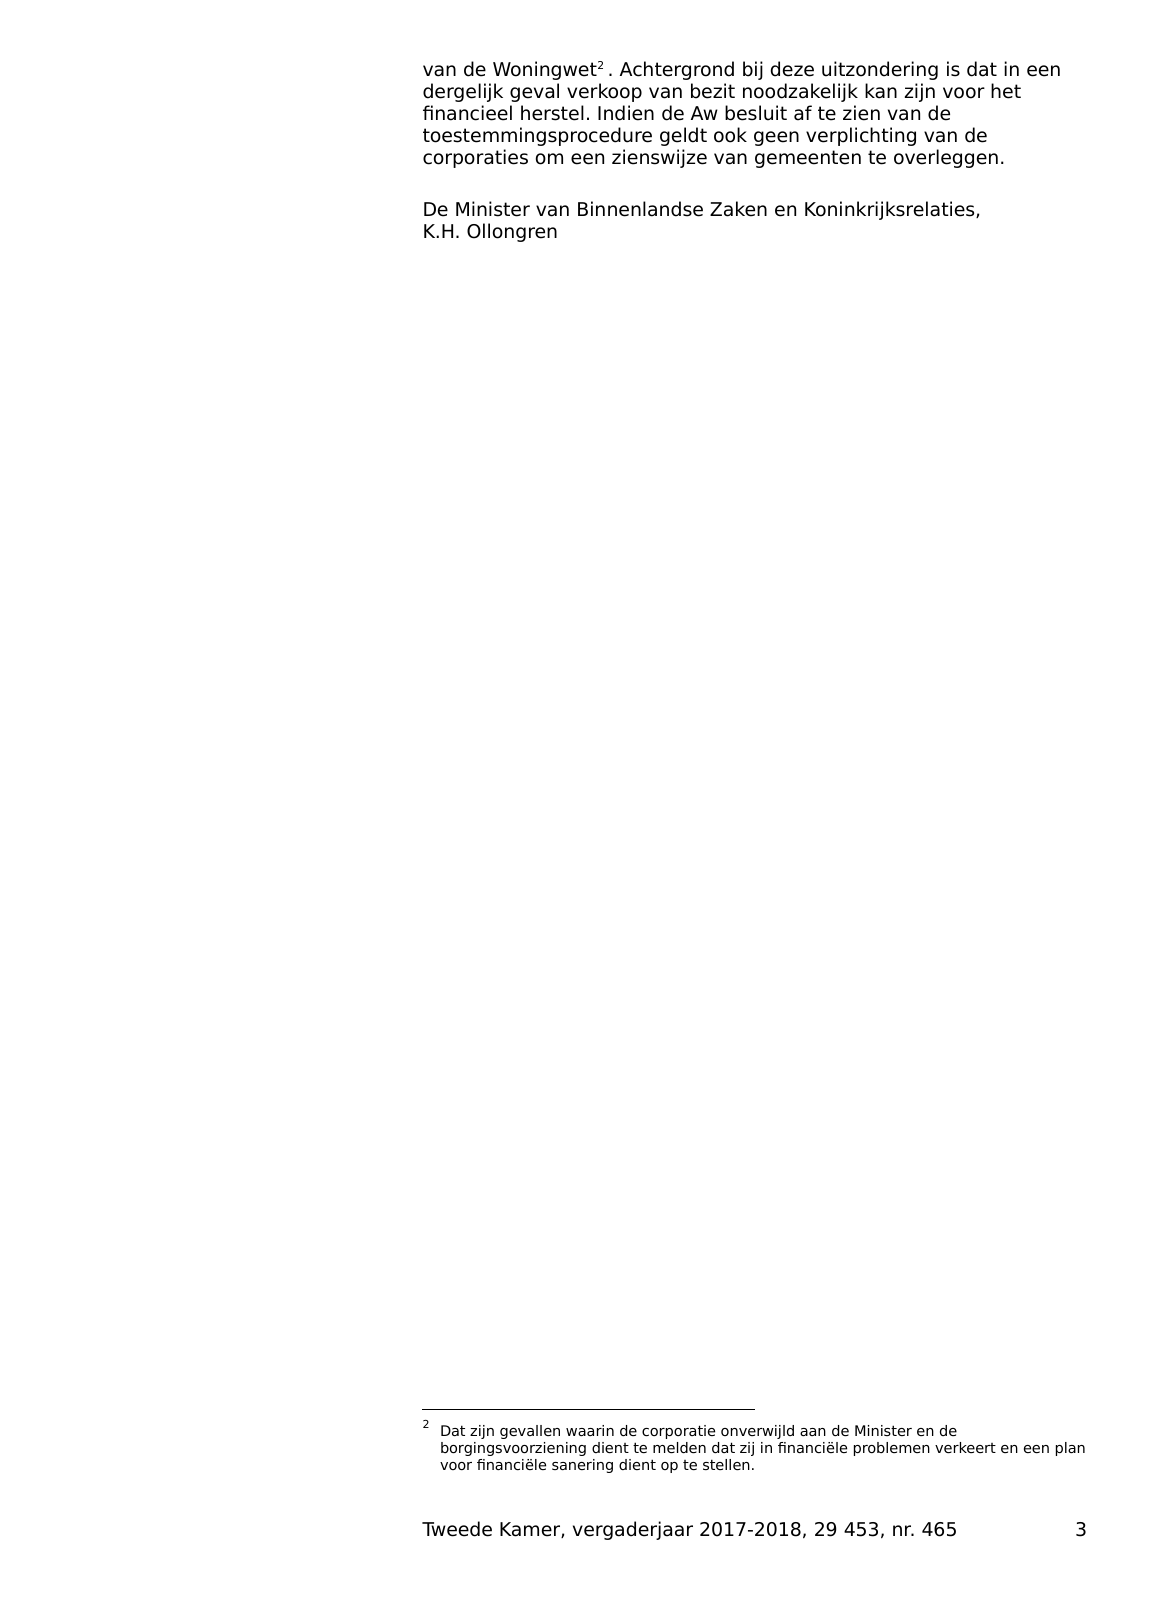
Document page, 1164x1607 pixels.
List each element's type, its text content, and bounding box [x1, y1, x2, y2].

text van de Woningwet. Achtergrond bij deze uitzondering is dat in een dergelijk geval verkoop van bezit noodzakelijk kan zijn voor het financieel herstel. Indien de Aw besluit af te zien van de toestemmingsprocedure geldt ook geen verplichting van de corporaties om een zienswijze van gemeenten te overleggen. [422, 59, 1087, 169]
text De Minister van Binnenlandse Zaken en Koninkrijksrelaties, K.H. Ollongren [422, 199, 1087, 243]
text Dat zijn gevallen waarin de corporatie onverwijld aan de Minister en de borgingsvoorziening dient te melden dat zij in financiële problemen verkeert en een plan voor financiële sanering dient op te stellen. [422, 1418, 1087, 1474]
